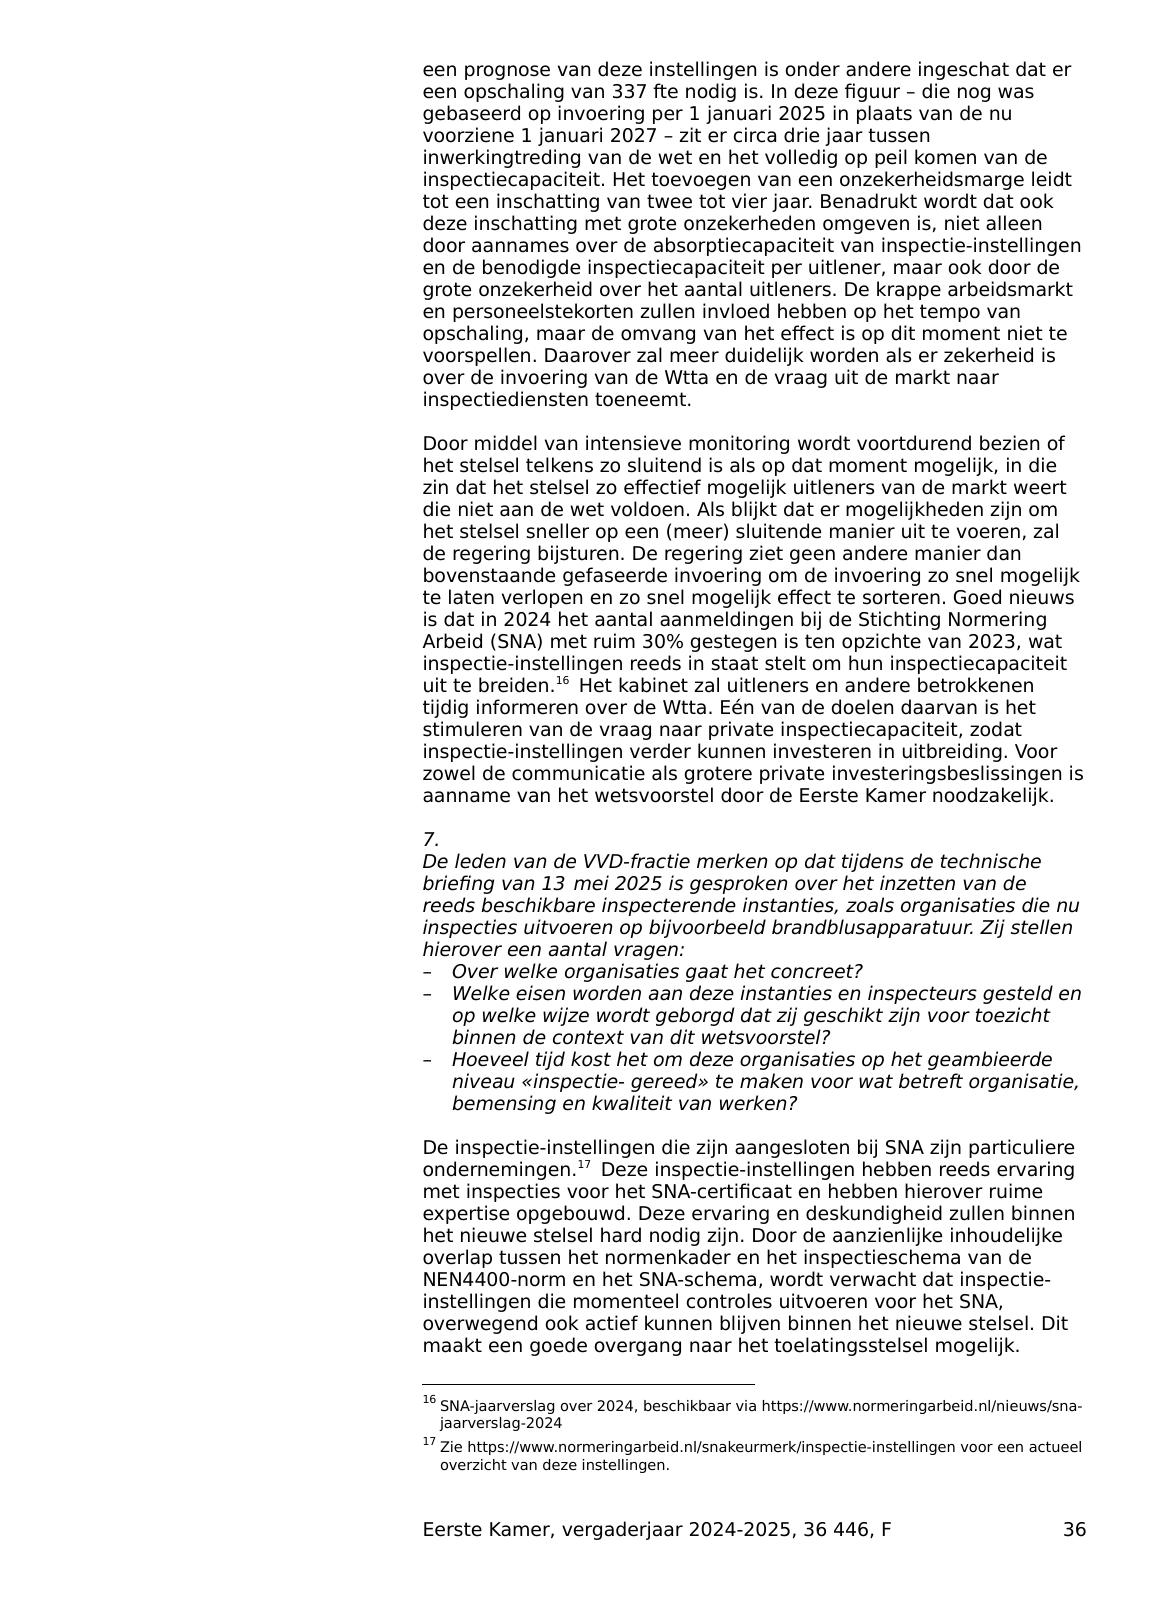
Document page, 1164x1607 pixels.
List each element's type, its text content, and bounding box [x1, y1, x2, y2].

text De leden van de VVD-fractie merken op dat tijdens de technische brieﬁng van 13 mei 2025 is gesproken over het inzetten van de reeds beschikbare inspecterende instanties, zoals organisaties die nu inspecties uitvoeren op bijvoorbeeld brandblusapparatuur. Zij stellen hierover een aantal vragen: [422, 851, 1087, 961]
text – Welke eisen worden aan deze instanties en inspecteurs gesteld en op welke wijze wordt geborgd dat zij geschikt zijn voor toezicht binnen de context van dit wetsvoorstel? [422, 983, 1087, 1048]
text 7. [422, 829, 1087, 851]
text – Hoeveel tijd kost het om deze organisaties op het geambieerde niveau «inspectie- gereed» te maken voor wat betreft organisatie, bemensing en kwaliteit van werken? [422, 1048, 1087, 1114]
text een prognose van deze instellingen is onder andere ingeschat dat er een opschaling van 337 fte nodig is. In deze figuur – die nog was gebaseerd op invoering per 1 januari 2025 in plaats van de nu voorziene 1 januari 2027 – zit er circa drie jaar tussen inwerkingtreding van de wet en het volledig op peil komen van de inspectiecapaciteit. Het toevoegen van een onzekerheidsmarge leidt tot een inschatting van twee tot vier jaar. Benadrukt wordt dat ook deze inschatting met grote onzekerheden omgeven is, niet alleen door aannames over de absorptiecapaciteit van inspectie-instellingen en de benodigde inspectiecapaciteit per uitlener, maar ook door de grote onzekerheid over het aantal uitleners. De krappe arbeidsmarkt en personeelstekorten zullen invloed hebben op het tempo van opschaling, maar de omvang van het effect is op dit moment niet te voorspellen. Daarover zal meer duidelijk worden als er zekerheid is over de invoering van de Wtta en de vraag uit de markt naar inspectiediensten toeneemt. [422, 59, 1087, 411]
text Zie https://www.normeringarbeid.nl/snakeurmerk/inspectie-instellingen voor een actueel overzicht van deze instellingen. [422, 1435, 1087, 1474]
text – Over welke organisaties gaat het concreet? [422, 961, 1087, 983]
text Door middel van intensieve monitoring wordt voortdurend bezien of het stelsel telkens zo sluitend is als op dat moment mogelijk, in die zin dat het stelsel zo effectief mogelijk uitleners van de markt weert die niet aan de wet voldoen. Als blijkt dat er mogelijkheden zijn om het stelsel sneller op een (meer) sluitende manier uit te voeren, zal de regering bijsturen. De regering ziet geen andere manier dan bovenstaande gefaseerde invoering om de invoering zo snel mogelijk te laten verlopen en zo snel mogelijk effect te sorteren. Goed nieuws is dat in 2024 het aantal aanmeldingen bij de Stichting Normering Arbeid (SNA) met ruim 30% gestegen is ten opzichte van 2023, wat inspectie-instellingen reeds in staat stelt om hun inspectiecapaciteit uit te breiden. Het kabinet zal uitleners en andere betrokkenen tijdig informeren over de Wtta. Eén van de doelen daarvan is het stimuleren van de vraag naar private inspectiecapaciteit, zodat inspectie-instellingen verder kunnen investeren in uitbreiding. Voor zowel de communicatie als grotere private investeringsbeslissingen is aanname van het wetsvoorstel door de Eerste Kamer noodzakelijk. [422, 433, 1087, 807]
text De inspectie-instellingen die zijn aangesloten bij SNA zijn particuliere ondernemingen. Deze inspectie-instellingen hebben reeds ervaring met inspecties voor het SNA-certificaat en hebben hierover ruime expertise opgebouwd. Deze ervaring en deskundigheid zullen binnen het nieuwe stelsel hard nodig zijn. Door de aanzienlijke inhoudelijke overlap tussen het normenkader en het inspectieschema van de NEN4400-norm en het SNA-schema, wordt verwacht dat inspectie-instellingen die momenteel controles uitvoeren voor het SNA, overwegend ook actief kunnen blijven binnen het nieuwe stelsel. Dit maakt een goede overgang naar het toelatingsstelsel mogelijk. [422, 1137, 1087, 1356]
text SNA-jaarverslag over 2024, beschikbaar via https://www.normeringarbeid.nl/nieuws/sna-jaarverslag-2024 [422, 1393, 1087, 1432]
